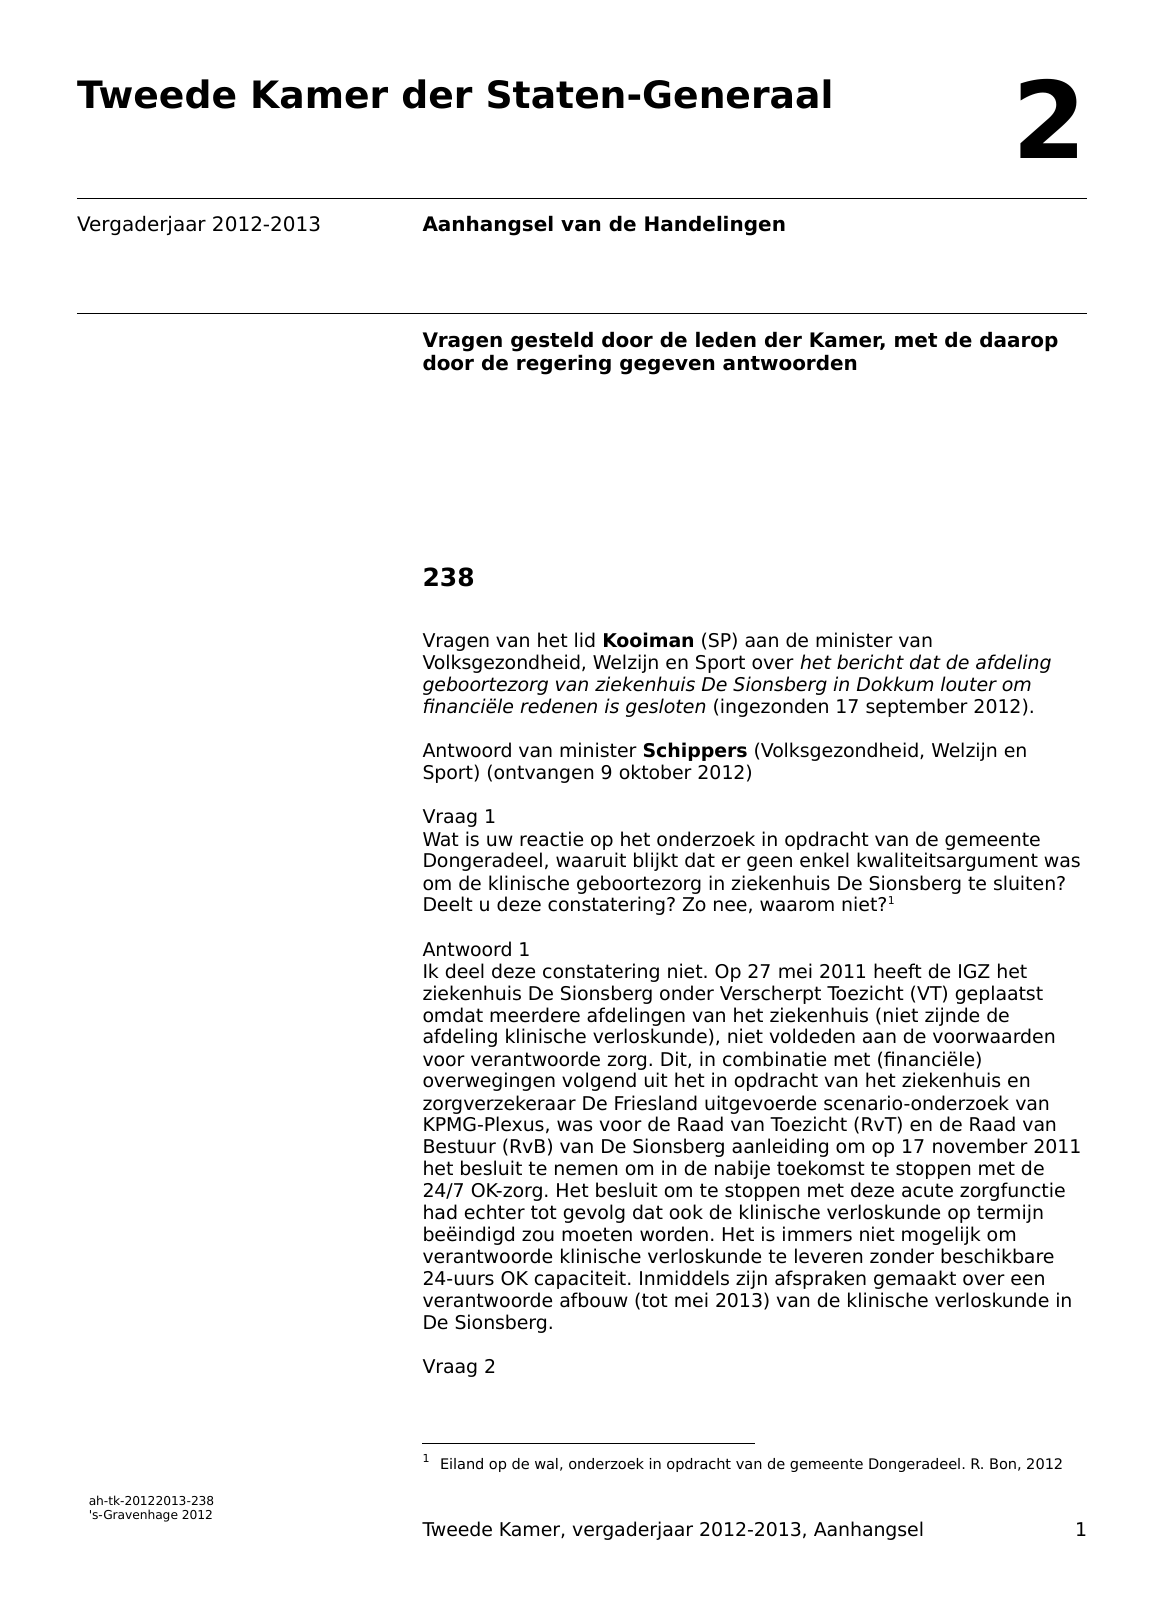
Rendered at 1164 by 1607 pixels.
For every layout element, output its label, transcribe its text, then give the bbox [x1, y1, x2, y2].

text Antwoord van minister Schippers (Volksgezondheid, Welzijn en Sport) (ontvangen 9 oktober 2012) [422, 740, 1087, 784]
text Antwoord 1 [422, 938, 1087, 961]
text Eiland op de wal, onderzoek in opdracht van de gemeente Dongeradeel. R. Bon, 2012 [422, 1452, 1087, 1474]
text Vraag 1 [422, 806, 1087, 828]
table_cell Vragen gesteld door de leden der Kamer, met de daarop door de regering gegeven antwoorden [422, 314, 1087, 375]
table_cell [77, 314, 422, 375]
table_header 2 [886, 59, 1087, 198]
text Vragen van het lid Kooiman (SP) aan de minister van Volksgezondheid, Welzijn en Sport over het bericht dat de afdeling geboortezorg van ziekenhuis De Sionsberg in Dokkum louter om financiële redenen is gesloten (ingezonden 17 september 2012). [422, 630, 1087, 718]
text Vraag 2 [422, 1356, 1087, 1378]
text 's-Gravenhage 2012 [88, 1508, 323, 1522]
text Ik deel deze constatering niet. Op 27 mei 2011 heeft de IGZ het ziekenhuis De Sionsberg onder Verscherpt Toezicht (VT) geplaatst omdat meerdere afdelingen van het ziekenhuis (niet zijnde de afdeling klinische verloskunde), niet voldeden aan de voorwaarden voor verantwoorde zorg. Dit, in combinatie met (financiële) overwegingen volgend uit het in opdracht van het ziekenhuis en zorgverzekeraar De Friesland uitgevoerde scenario-onderzoek van KPMG-Plexus, was voor de Raad van Toezicht (RvT) en de Raad van Bestuur (RvB) van De Sionsberg aanleiding om op 17 november 2011 het besluit te nemen om in de nabije toekomst te stoppen met de 24/7 OK-zorg. Het besluit om te stoppen met deze acute zorgfunctie had echter tot gevolg dat ook de klinische verloskunde op termijn beëindigd zou moeten worden. Het is immers niet mogelijk om verantwoorde klinische verloskunde te leveren zonder beschikbare 24-uurs OK capaciteit. Inmiddels zijn afspraken gemaakt over een verantwoorde afbouw (tot mei 2013) van de klinische verloskunde in De Sionsberg. [422, 961, 1087, 1334]
table_header Tweede Kamer der Staten-Generaal [77, 59, 886, 198]
table_cell Aanhangsel van de Handelingen [422, 199, 1087, 313]
text Wat is uw reactie op het onderzoek in opdracht van de gemeente Dongeradeel, waaruit blijkt dat er geen enkel kwaliteitsargument was om de klinische geboortezorg in ziekenhuis De Sionsberg te sluiten? Deelt u deze constatering? Zo nee, waarom niet? [422, 828, 1087, 916]
table_cell Vergaderjaar 2012-2013 [77, 199, 422, 313]
text 238 [422, 563, 1087, 592]
text ah-tk-20122013-238 [88, 1494, 323, 1508]
